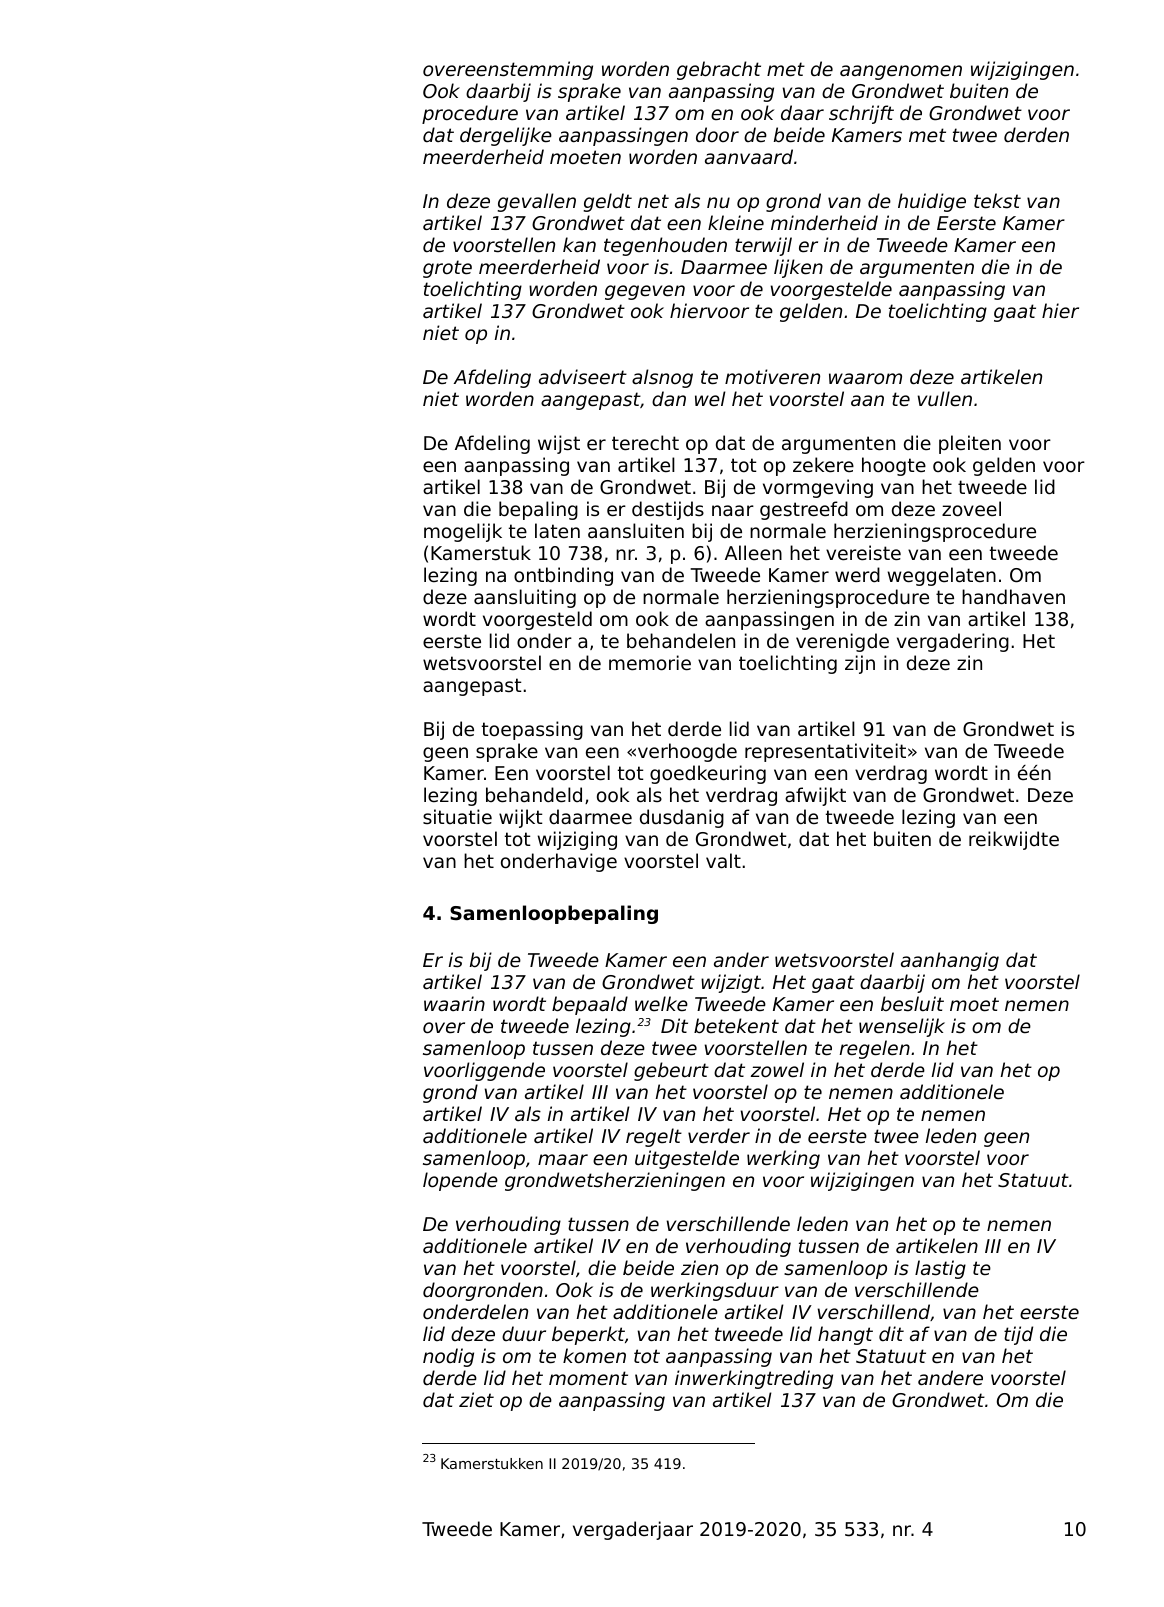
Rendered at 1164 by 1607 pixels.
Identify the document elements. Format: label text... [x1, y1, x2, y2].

text Er is bij de Tweede Kamer een ander wetsvoorstel aanhangig dat artikel 137 van de Grondwet wijzigt. Het gaat daarbij om het voorstel waarin wordt bepaald welke Tweede Kamer een besluit moet nemen over de tweede lezing. Dit betekent dat het wenselijk is om de samenloop tussen deze twee voorstellen te regelen. In het voorliggende voorstel gebeurt dat zowel in het derde lid van het op grond van artikel III van het voorstel op te nemen additionele artikel IV als in artikel IV van het voorstel. Het op te nemen additionele artikel IV regelt verder in de eerste twee leden geen samenloop, maar een uitgestelde werking van het voorstel voor lopende grondwetsherzieningen en voor wijzigingen van het Statuut. [422, 950, 1087, 1192]
text De Afdeling adviseert alsnog te motiveren waarom deze artikelen niet worden aangepast, dan wel het voorstel aan te vullen. [422, 367, 1087, 411]
subtitle 4. Samenloopbepaling [422, 903, 1087, 925]
text overeenstemming worden gebracht met de aangenomen wijzigingen. Ook daarbij is sprake van aanpassing van de Grondwet buiten de procedure van artikel 137 om en ook daar schrijft de Grondwet voor dat dergelijke aanpassingen door de beide Kamers met twee derden meerderheid moeten worden aanvaard. [422, 59, 1087, 169]
text Bij de toepassing van het derde lid van artikel 91 van de Grondwet is geen sprake van een «verhoogde representativiteit» van de Tweede Kamer. Een voorstel tot goedkeuring van een verdrag wordt in één lezing behandeld, ook als het verdrag afwijkt van de Grondwet. Deze situatie wijkt daarmee dusdanig af van de tweede lezing van een voorstel tot wijziging van de Grondwet, dat het buiten de reikwijdte van het onderhavige voorstel valt. [422, 719, 1087, 873]
text De Afdeling wijst er terecht op dat de argumenten die pleiten voor een aanpassing van artikel 137, tot op zekere hoogte ook gelden voor artikel 138 van de Grondwet. Bij de vormgeving van het tweede lid van die bepaling is er destijds naar gestreefd om deze zoveel mogelijk te laten aansluiten bij de normale herzieningsprocedure (Kamerstuk 10 738, nr. 3, p. 6). Alleen het vereiste van een tweede lezing na ontbinding van de Tweede Kamer werd weggelaten. Om deze aansluiting op de normale herzieningsprocedure te handhaven wordt voorgesteld om ook de aanpassingen in de zin van artikel 138, eerste lid onder a, te behandelen in de verenigde vergadering. Het wetsvoorstel en de memorie van toelichting zijn in deze zin aangepast. [422, 433, 1087, 697]
text Kamerstukken II 2019/20, 35 419. [422, 1452, 1087, 1474]
text De verhouding tussen de verschillende leden van het op te nemen additionele artikel IV en de verhouding tussen de artikelen III en IV van het voorstel, die beide zien op de samenloop is lastig te doorgronden. Ook is de werkingsduur van de verschillende onderdelen van het additionele artikel IV verschillend, van het eerste lid deze duur beperkt, van het tweede lid hangt dit af van de tijd die nodig is om te komen tot aanpassing van het Statuut en van het derde lid het moment van inwerkingtreding van het andere voorstel dat ziet op de aanpassing van artikel 137 van de Grondwet. Om die [422, 1214, 1087, 1412]
text In deze gevallen geldt net als nu op grond van de huidige tekst van artikel 137 Grondwet dat een kleine minderheid in de Eerste Kamer de voorstellen kan tegenhouden terwijl er in de Tweede Kamer een grote meerderheid voor is. Daarmee lijken de argumenten die in de toelichting worden gegeven voor de voorgestelde aanpassing van artikel 137 Grondwet ook hiervoor te gelden. De toelichting gaat hier niet op in. [422, 191, 1087, 345]
